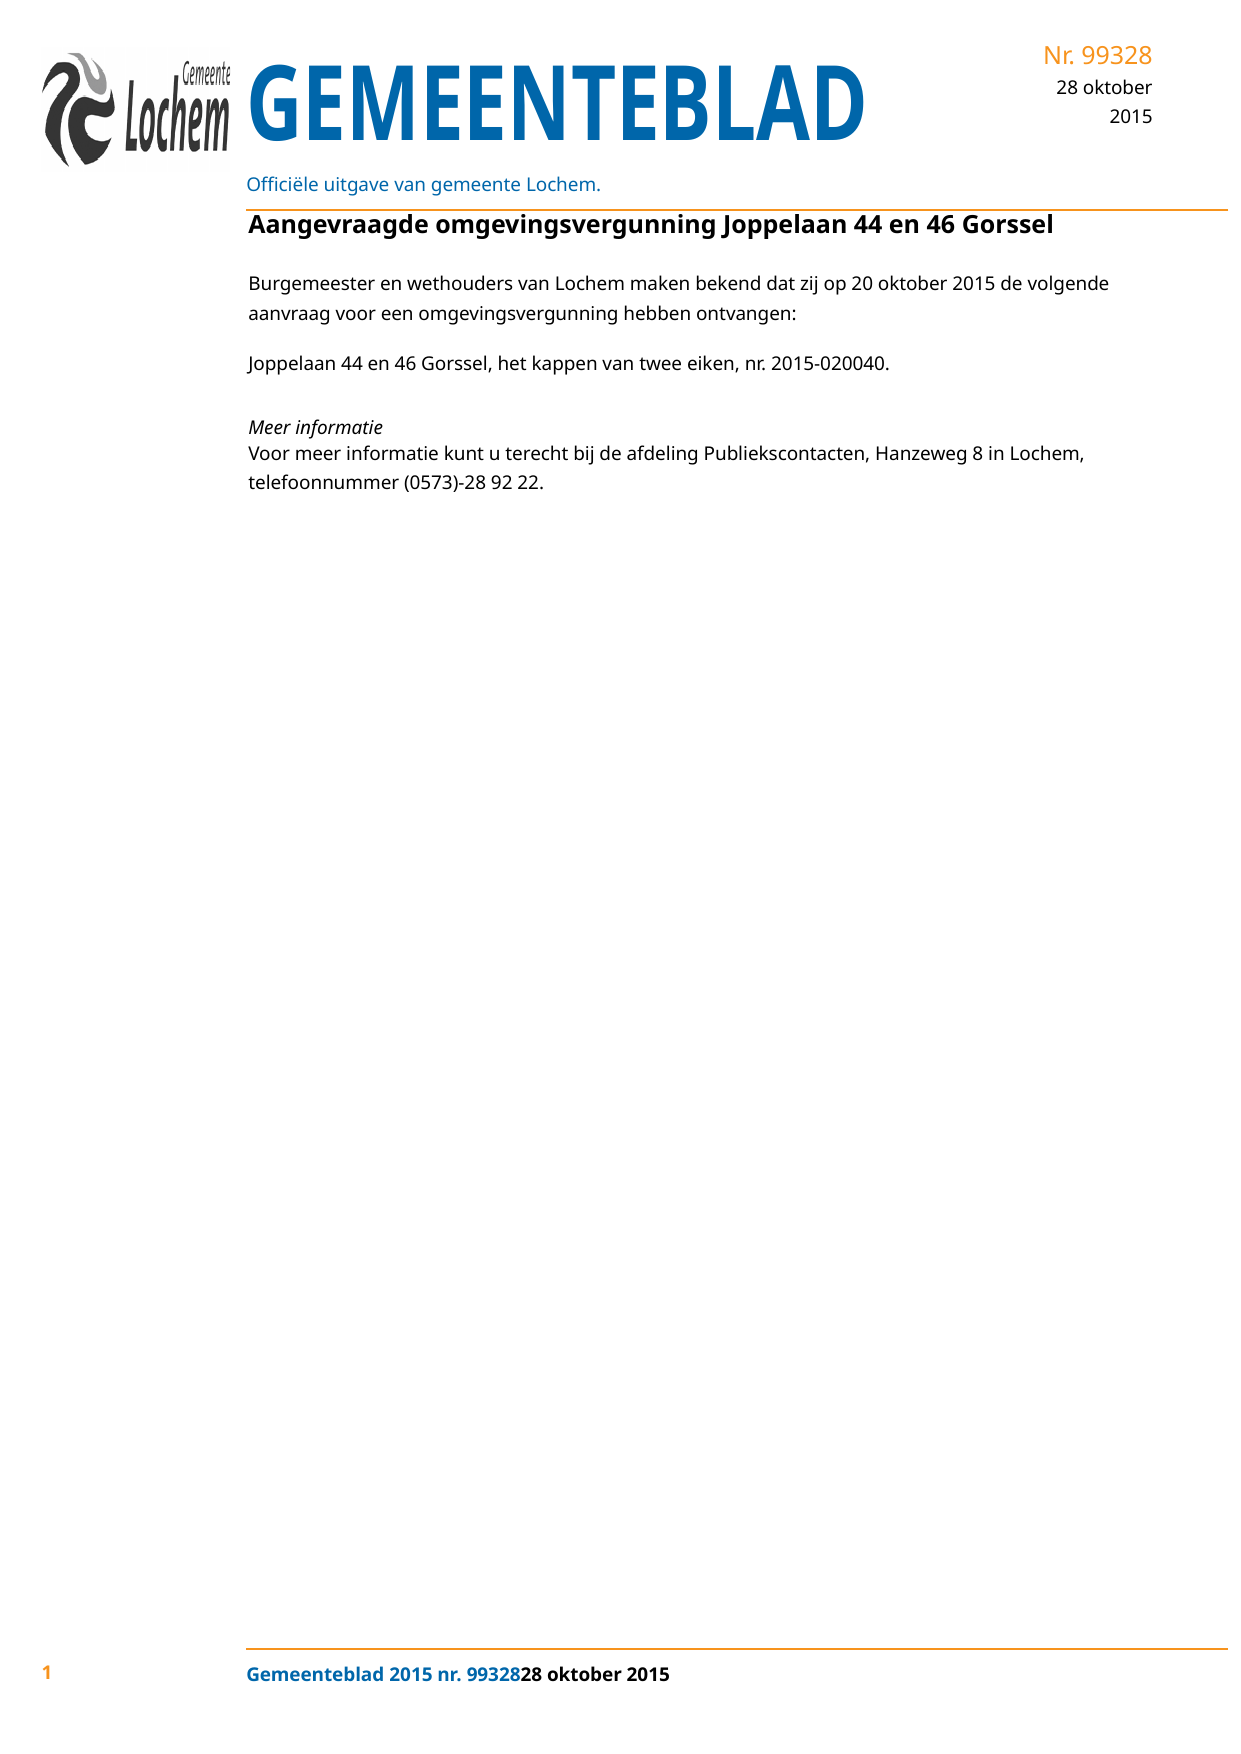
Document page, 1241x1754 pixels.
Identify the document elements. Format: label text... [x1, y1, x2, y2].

text Meer informatie [248, 414, 1152, 440]
text Burgemeester en wethouders van Lochem maken bekend dat zij op 20 oktober 2015 de volgende aanvraag voor een omgevingsvergunning hebben ontvangen: [248, 270, 1152, 326]
text Voor meer informatie kunt u terecht bij de afdeling Publiekscontacten, Hanzeweg 8 in Lochem, telefoonnummer (0573)-28 92 22. [248, 440, 1152, 495]
text Aangevraagde omgevingsvergunning Joppelaan 44 en 46 Gorssel [248, 211, 1152, 241]
text Joppelaan 44 en 46 Gorssel, het kappen van twee eiken, nr. 2015-020040. [248, 350, 1152, 376]
picture [41, 47, 231, 172]
